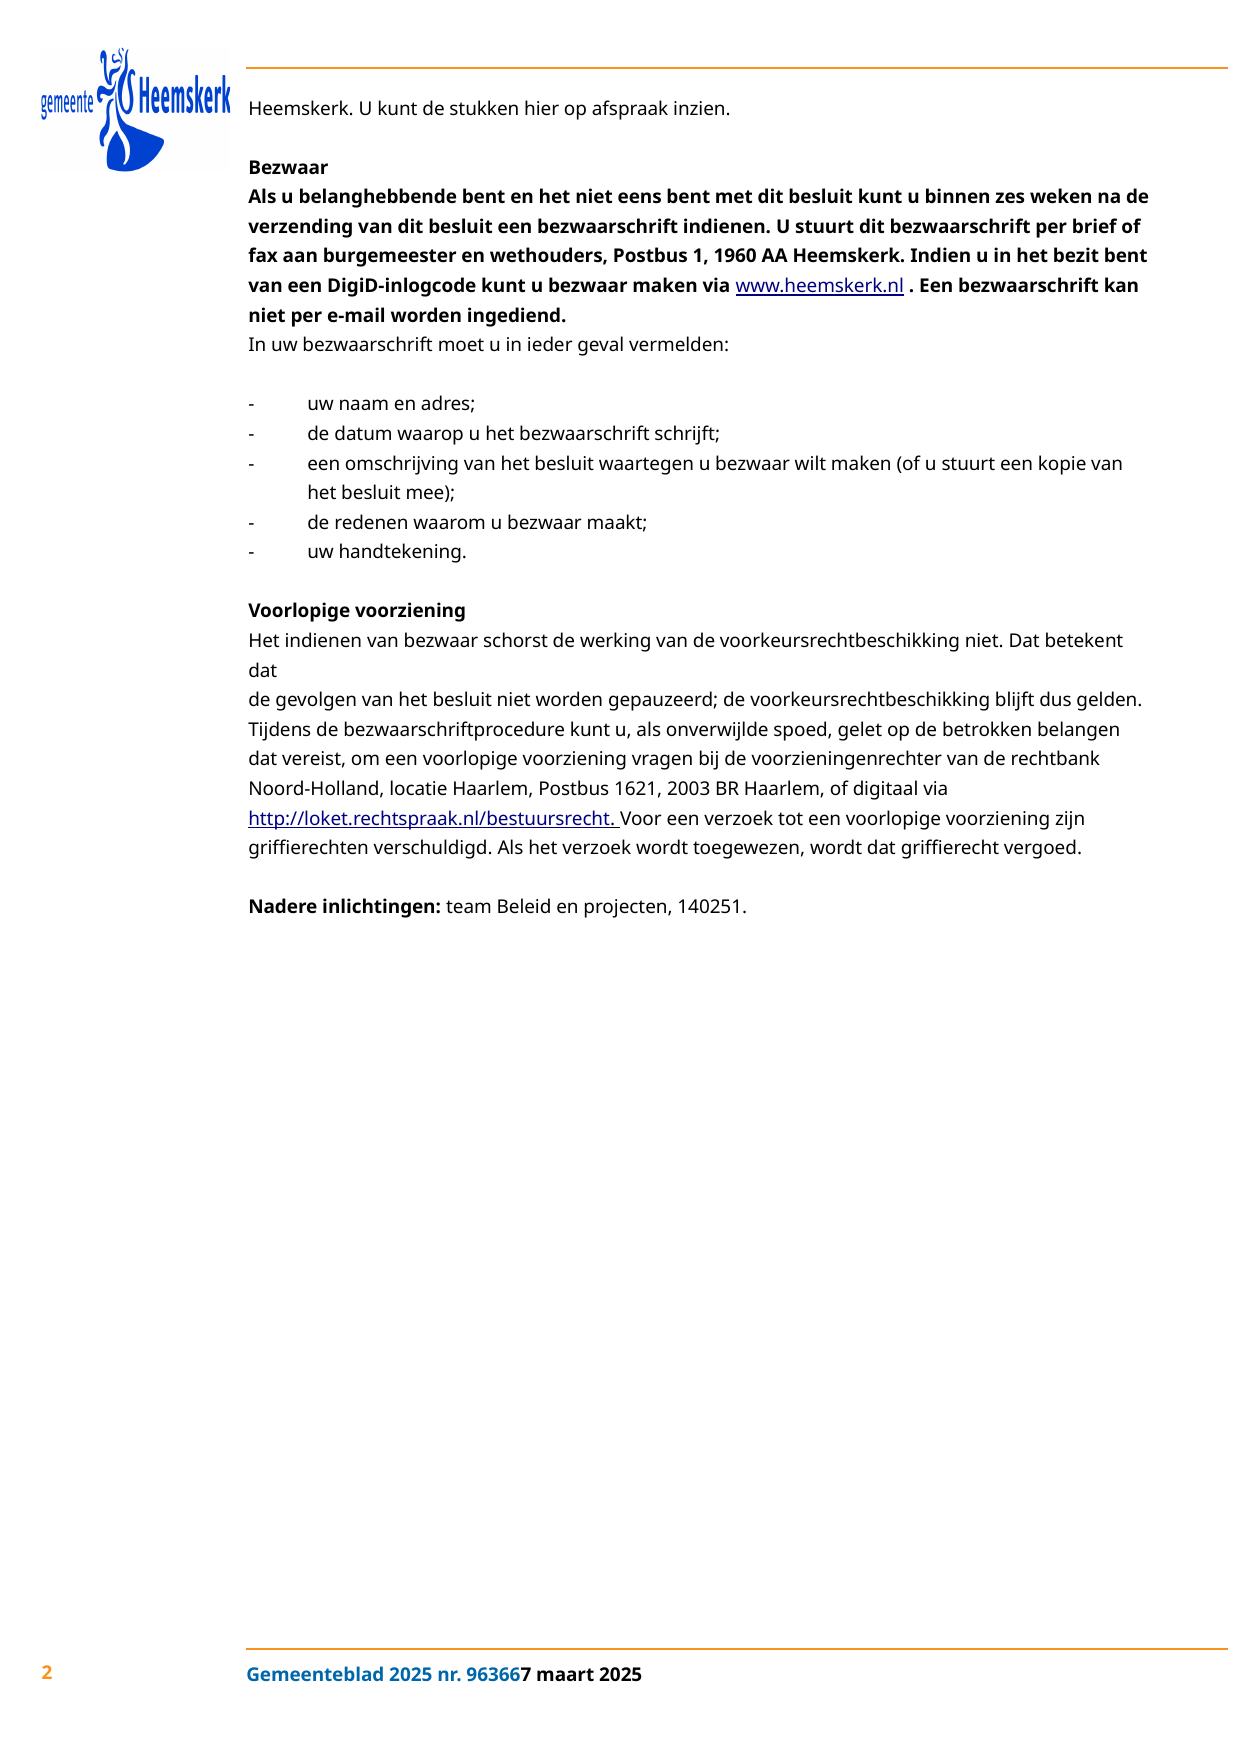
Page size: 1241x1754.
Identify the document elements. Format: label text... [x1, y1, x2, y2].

text Als u belanghebbende bent en het niet eens bent met dit besluit kunt u binnen zes weken na de verzending van dit besluit een bezwaarschrift indienen. U stuurt dit bezwaarschrift per brief of fax aan burgemeester en wethouders, Postbus 1, 1960 AA Heemskerk. Indien u in het bezit bent van een DigiD-inlogcode kunt u bezwaar maken via www.heemskerk.nl . Een bezwaarschrift kan niet per e-mail worden ingediend. [248, 183, 1152, 328]
text Voorlopige voorziening [248, 598, 1152, 623]
list een omschrijving van het besluit waartegen u bezwaar wilt maken (of u stuurt een kopie van het besluit mee); [248, 450, 1152, 505]
text Het indienen van bezwaar schorst de werking van de voorkeursrechtbeschikking niet. Dat betekent dat [248, 627, 1152, 683]
text Tijdens de bezwaarschriftprocedure kunt u, als onverwijlde spoed, gelet op de betrokken belangen dat vereist, om een voorlopige voorziening vragen bij de voorzieningenrechter van de rechtbank Noord-Holland, locatie Haarlem, Postbus 1621, 2003 BR Haarlem, of digitaal via http://loket.rechtspraak.nl/bestuursrecht. Voor een verzoek tot een voorlopige voorziening zijn griffierechten verschuldigd. Als het verzoek wordt toegewezen, wordt dat griffierecht vergoed. [248, 716, 1152, 860]
list de redenen waarom u bezwaar maakt; [248, 509, 1152, 535]
text Heemskerk. U kunt de stukken hier op afspraak inzien. [248, 95, 1152, 121]
list de datum waarop u het bezwaarschrift schrijft; [248, 420, 1152, 446]
text In uw bezwaarschrift moet u in ieder geval vermelden: [248, 331, 1152, 357]
list uw handtekening. [248, 538, 1152, 564]
text Bezwaar [248, 154, 1152, 180]
text Nadere inlichtingen: team Beleid en projecten, 140251. [248, 893, 1152, 919]
list uw naam en adres; [248, 391, 1152, 416]
text de gevolgen van het besluit niet worden gepauzeerd; de voorkeursrechtbeschikking blijft dus gelden. [248, 686, 1152, 712]
picture [41, 47, 231, 172]
